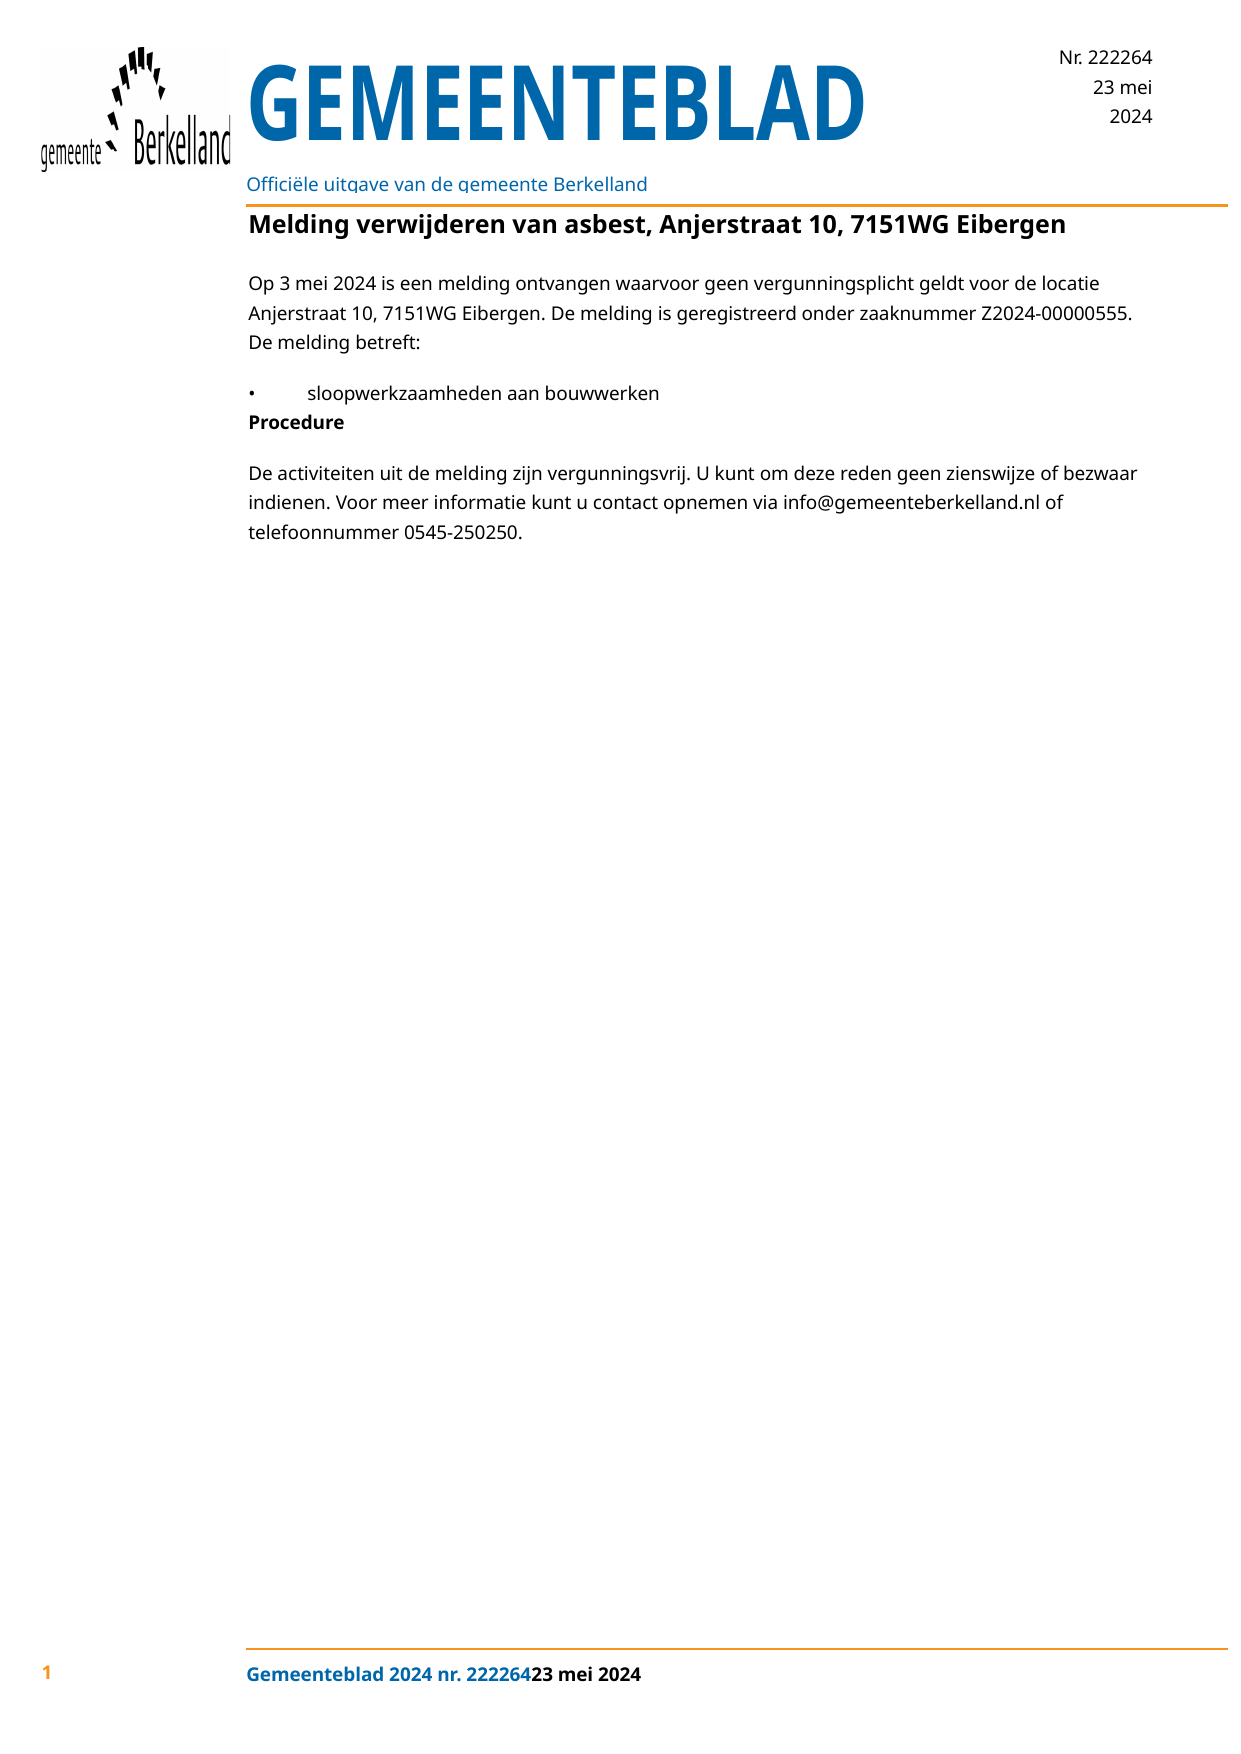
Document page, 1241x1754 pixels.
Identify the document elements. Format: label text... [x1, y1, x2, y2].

picture [41, 47, 231, 172]
list sloopwerkzaamheden aan bouwwerken [248, 380, 1152, 406]
text Op 3 mei 2024 is een melding ontvangen waarvoor geen vergunningsplicht geldt voor de locatie Anjerstraat 10, 7151WG Eibergen. De melding is geregistreerd onder zaaknummer Z2024-00000555. De melding betreft: [248, 270, 1152, 355]
text Melding verwijderen van asbest, Anjerstraat 10, 7151WG Eibergen [248, 207, 1152, 241]
text Procedure [248, 409, 1152, 435]
text De activiteiten uit de melding zijn vergunningsvrij. U kunt om deze reden geen zienswijze of bezwaar indienen. Voor meer informatie kunt u contact opnemen via info@gemeenteberkelland.nl of telefoonnummer 0545-250250. [248, 460, 1152, 545]
